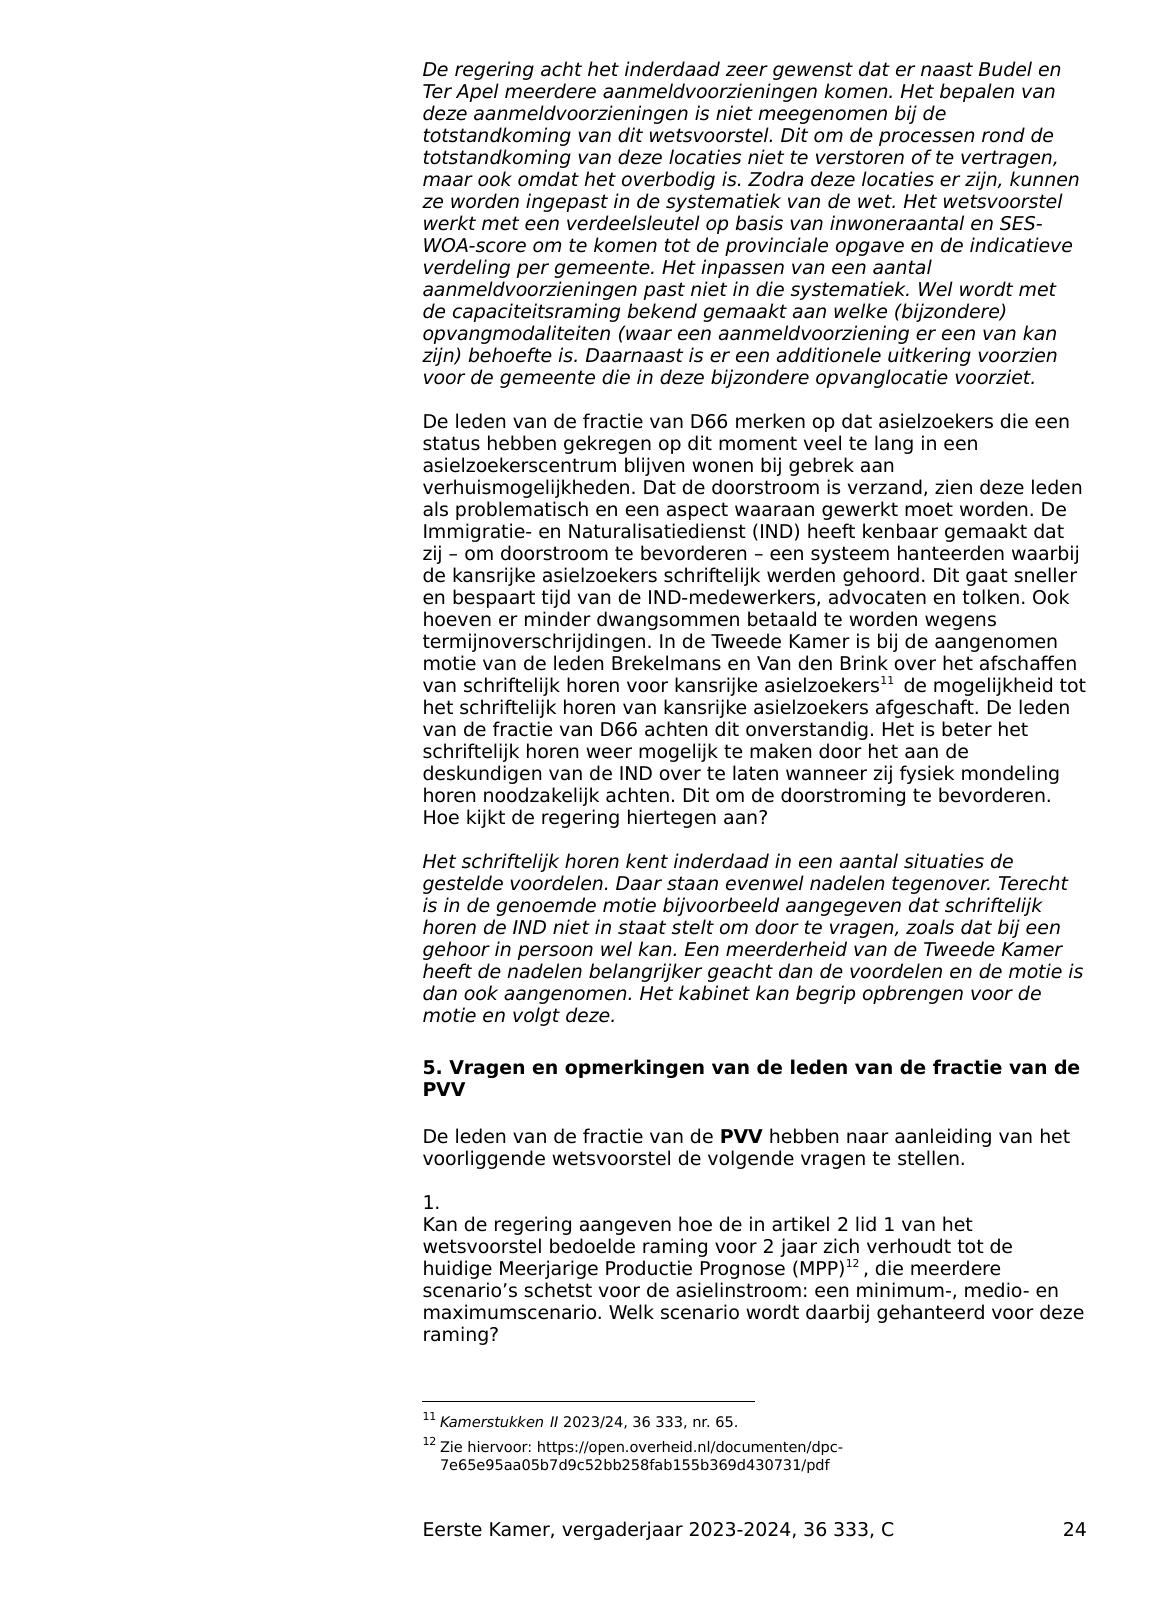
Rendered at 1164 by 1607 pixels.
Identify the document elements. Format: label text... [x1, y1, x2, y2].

text Kan de regering aangeven hoe de in artikel 2 lid 1 van het wetsvoorstel bedoelde raming voor 2 jaar zich verhoudt tot de huidige Meerjarige Productie Prognose (MPP), die meerdere scenario’s schetst voor de asielinstroom: een minimum-, medio- en maximumscenario. Welk scenario wordt daarbij gehanteerd voor deze raming? [422, 1214, 1087, 1346]
text 1. [422, 1192, 1087, 1214]
text De leden van de fractie van D66 merken op dat asielzoekers die een status hebben gekregen op dit moment veel te lang in een asielzoekerscentrum blijven wonen bij gebrek aan verhuismogelijkheden. Dat de doorstroom is verzand, zien deze leden als problematisch en een aspect waaraan gewerkt moet worden. De Immigratie- en Naturalisatiedienst (IND) heeft kenbaar gemaakt dat zij – om doorstroom te bevorderen – een systeem hanteerden waarbij de kansrijke asielzoekers schriftelijk werden gehoord. Dit gaat sneller en bespaart tijd van de IND-medewerkers, advocaten en tolken. Ook hoeven er minder dwangsommen betaald te worden wegens termijnoverschrijdingen. In de Tweede Kamer is bij de aangenomen motie van de leden Brekelmans en Van den Brink over het afschaffen van schriftelijk horen voor kansrijke asielzoekers de mogelijkheid tot het schriftelijk horen van kansrijke asielzoekers afgeschaft. De leden van de fractie van D66 achten dit onverstandig. Het is beter het schriftelijk horen weer mogelijk te maken door het aan de deskundigen van de IND over te laten wanneer zij fysiek mondeling horen noodzakelijk achten. Dit om de doorstroming te bevorderen. Hoe kijkt de regering hiertegen aan? [422, 411, 1087, 828]
text Zie hiervoor: https://open.overheid.nl/documenten/dpc-7e65e95aa05b7d9c52bb258fab155b369d430731/pdf [422, 1435, 1087, 1474]
text Kamerstukken II 2023/24, 36 333, nr. 65. [422, 1410, 1087, 1432]
text Het schriftelijk horen kent inderdaad in een aantal situaties de gestelde voordelen. Daar staan evenwel nadelen tegenover. Terecht is in de genoemde motie bijvoorbeeld aangegeven dat schriftelijk horen de IND niet in staat stelt om door te vragen, zoals dat bij een gehoor in persoon wel kan. Een meerderheid van de Tweede Kamer heeft de nadelen belangrijker geacht dan de voordelen en de motie is dan ook aangenomen. Het kabinet kan begrip opbrengen voor de motie en volgt deze. [422, 851, 1087, 1027]
text De leden van de fractie van de PVV hebben naar aanleiding van het voorliggende wetsvoorstel de volgende vragen te stellen. [422, 1126, 1087, 1169]
text De regering acht het inderdaad zeer gewenst dat er naast Budel en Ter Apel meerdere aanmeldvoorzieningen komen. Het bepalen van deze aanmeldvoorzieningen is niet meegenomen bij de totstandkoming van dit wetsvoorstel. Dit om de processen rond de totstandkoming van deze locaties niet te verstoren of te vertragen, maar ook omdat het overbodig is. Zodra deze locaties er zijn, kunnen ze worden ingepast in de systematiek van de wet. Het wetsvoorstel werkt met een verdeelsleutel op basis van inwoneraantal en SES-WOA-score om te komen tot de provinciale opgave en de indicatieve verdeling per gemeente. Het inpassen van een aantal aanmeldvoorzieningen past niet in die systematiek. Wel wordt met de capaciteitsraming bekend gemaakt aan welke (bijzondere) opvangmodaliteiten (waar een aanmeldvoorziening er een van kan zijn) behoefte is. Daarnaast is er een additionele uitkering voorzien voor de gemeente die in deze bijzondere opvanglocatie voorziet. [422, 59, 1087, 389]
subtitle 5. Vragen en opmerkingen van de leden van de fractie van de PVV [422, 1057, 1087, 1101]
